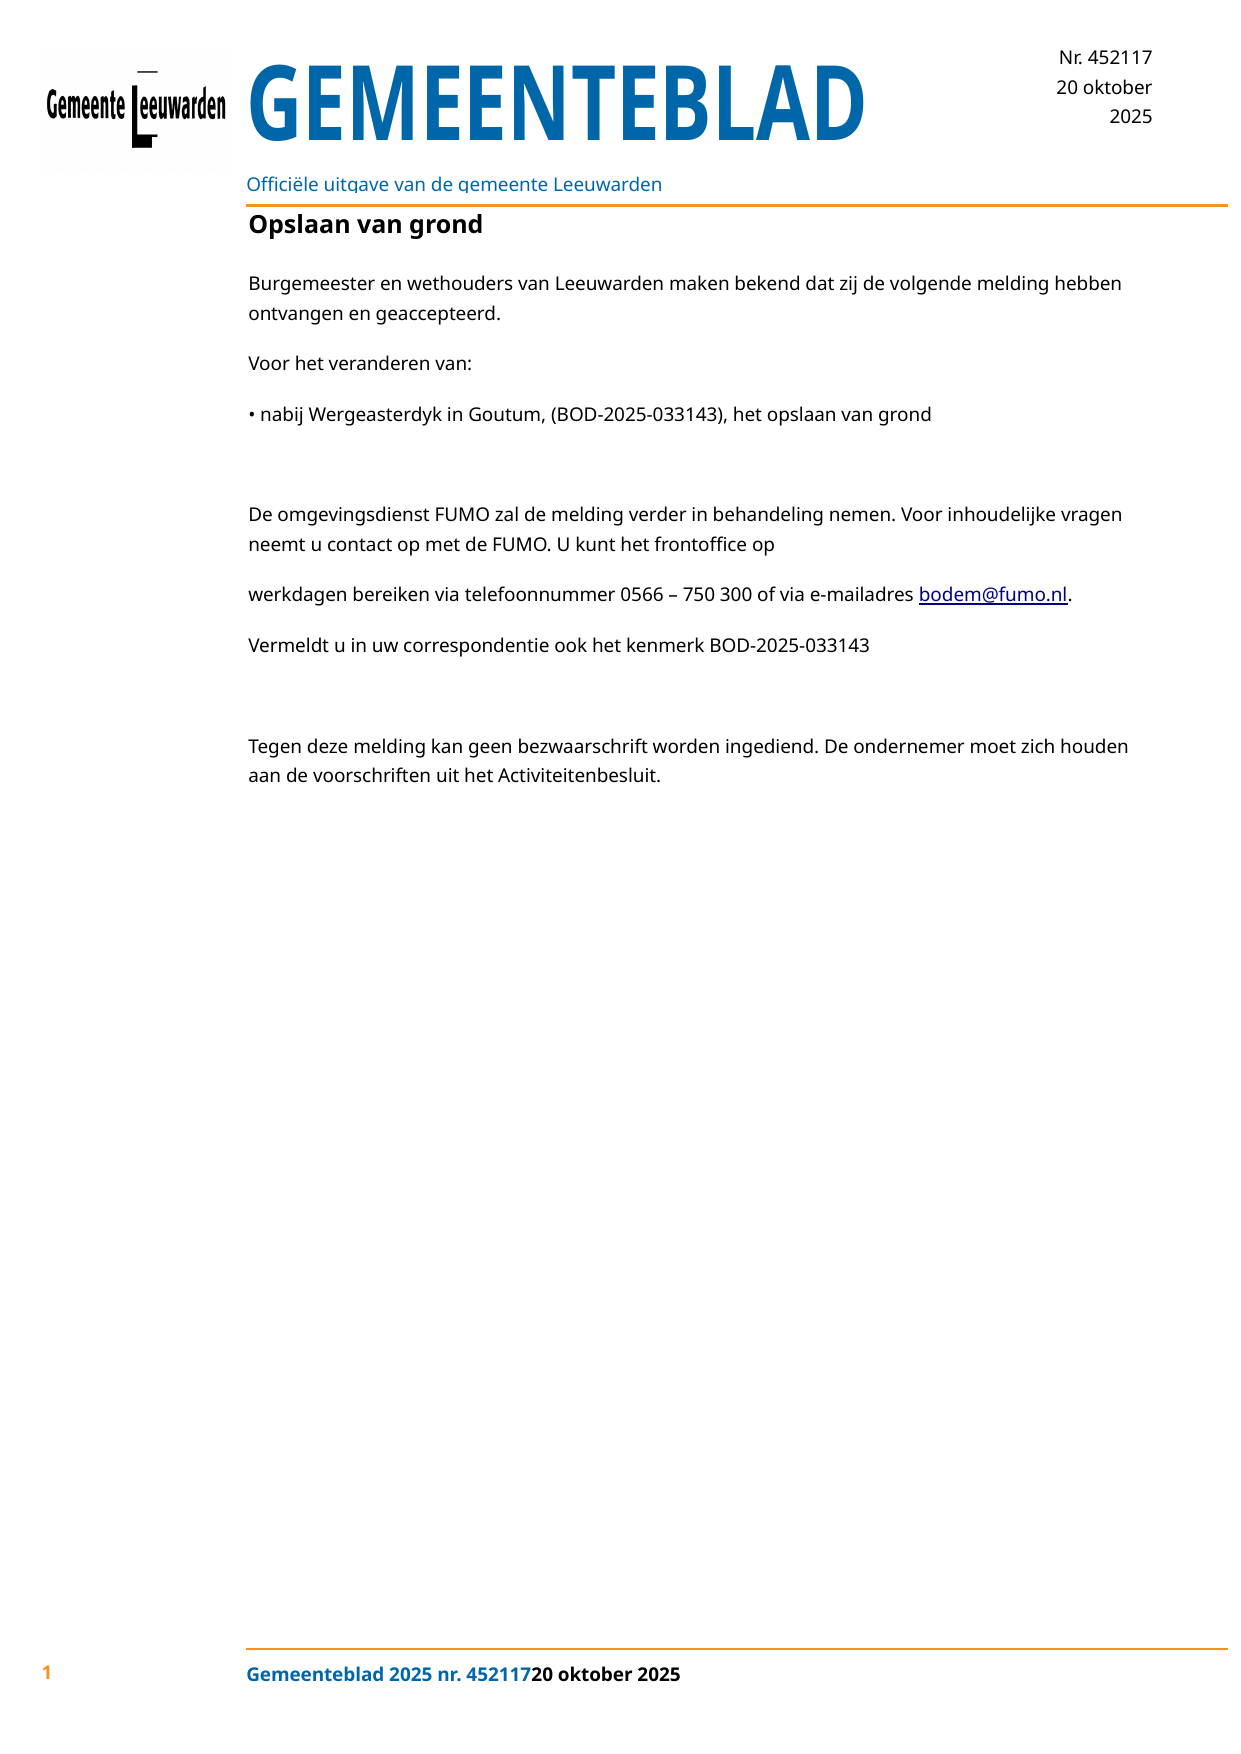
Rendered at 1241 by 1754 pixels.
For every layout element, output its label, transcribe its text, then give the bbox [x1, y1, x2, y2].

picture [41, 47, 231, 172]
text Opslaan van grond [248, 207, 1152, 241]
text Vermeldt u in uw correspondentie ook het kenmerk BOD-2025-033143 [248, 632, 1152, 658]
text Voor het veranderen van: [248, 350, 1152, 376]
text Tegen deze melding kan geen bezwaarschrift worden ingediend. De ondernemer moet zich houden aan de voorschriften uit het Activiteitenbesluit. [248, 733, 1152, 788]
text • nabij Wergeasterdyk in Goutum, (BOD-2025-033143), het opslaan van grond [248, 401, 1152, 426]
text De omgevingsdienst FUMO zal de melding verder in behandeling nemen. Voor inhoudelijke vragen neemt u contact op met de FUMO. U kunt het frontoffice op [248, 502, 1152, 557]
text Burgemeester en wethouders van Leeuwarden maken bekend dat zij de volgende melding hebben ontvangen en geaccepteerd. [248, 270, 1152, 326]
text werkdagen bereiken via telefoonnummer 0566 – 750 300 of via e-mailadres bodem@fumo.nl. [248, 582, 1152, 607]
